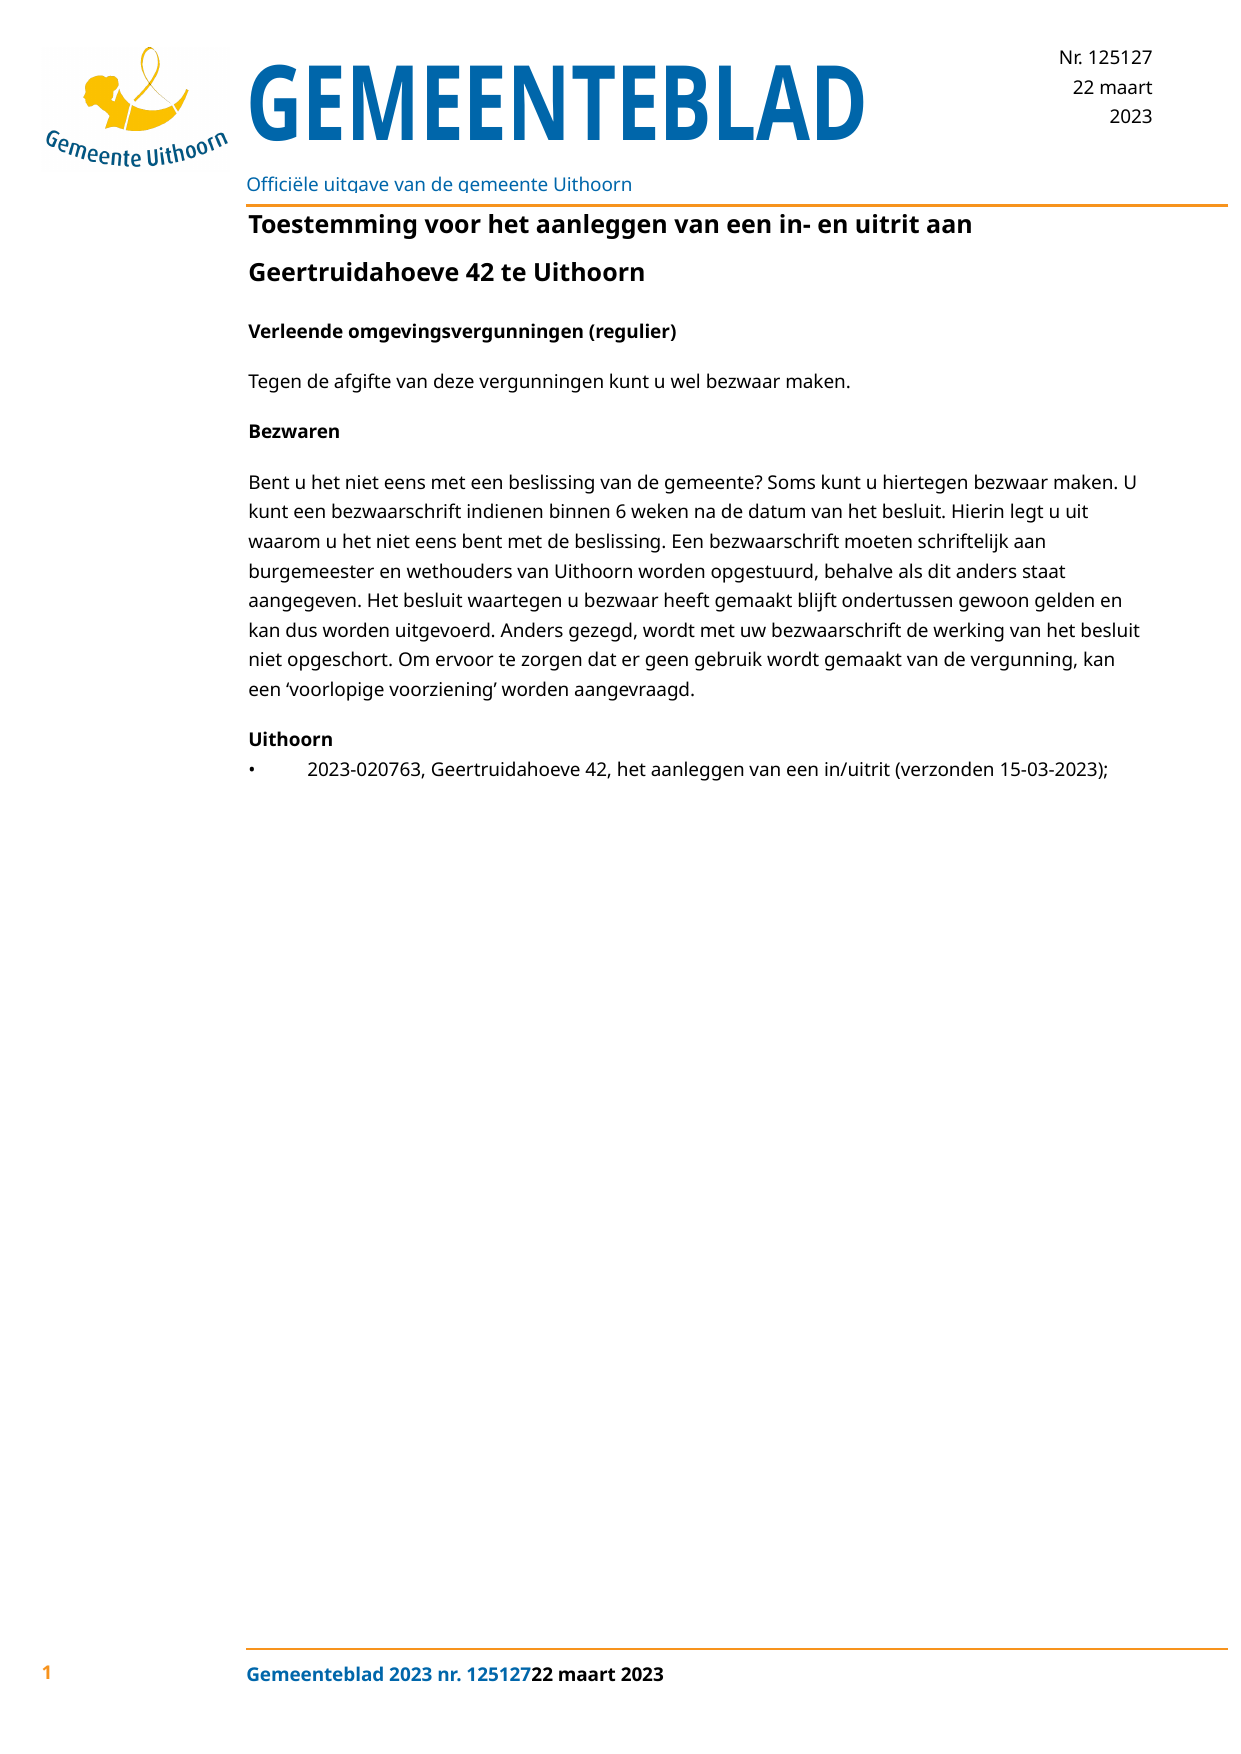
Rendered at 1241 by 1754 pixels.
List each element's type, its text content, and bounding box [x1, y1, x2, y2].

text Verleende omgevingsvergunningen (regulier) [248, 318, 1152, 344]
picture [41, 47, 231, 172]
text Bent u het niet eens met een beslissing van de gemeente? Soms kunt u hiertegen bezwaar maken. U kunt een bezwaarschrift indienen binnen 6 weken na de datum van het besluit. Hierin legt u uit waarom u het niet eens bent met de beslissing. Een bezwaarschrift moeten schriftelijk aan burgemeester en wethouders van Uithoorn worden opgestuurd, behalve als dit anders staat aangegeven. Het besluit waartegen u bezwaar heeft gemaakt blijft ondertussen gewoon gelden en kan dus worden uitgevoerd. Anders gezegd, wordt met uw bezwaarschrift de werking van het besluit niet opgeschort. Om ervoor te zorgen dat er geen gebruik wordt gemaakt van de vergunning, kan een ‘voorlopige voorziening’ worden aangevraagd. [248, 469, 1152, 702]
text Uithoorn [248, 727, 1152, 752]
list 2023-020763, Geertruidahoeve 42, het aanleggen van een in/uitrit (verzonden 15-03-2023); [248, 756, 1152, 782]
text Toestemming voor het aanleggen van een in- en uitrit aan Geertruidahoeve 42 te Uithoorn [248, 207, 1152, 288]
text Bezwaren [248, 419, 1152, 444]
text Tegen de afgifte van deze vergunningen kunt u wel bezwaar maken. [248, 368, 1152, 394]
